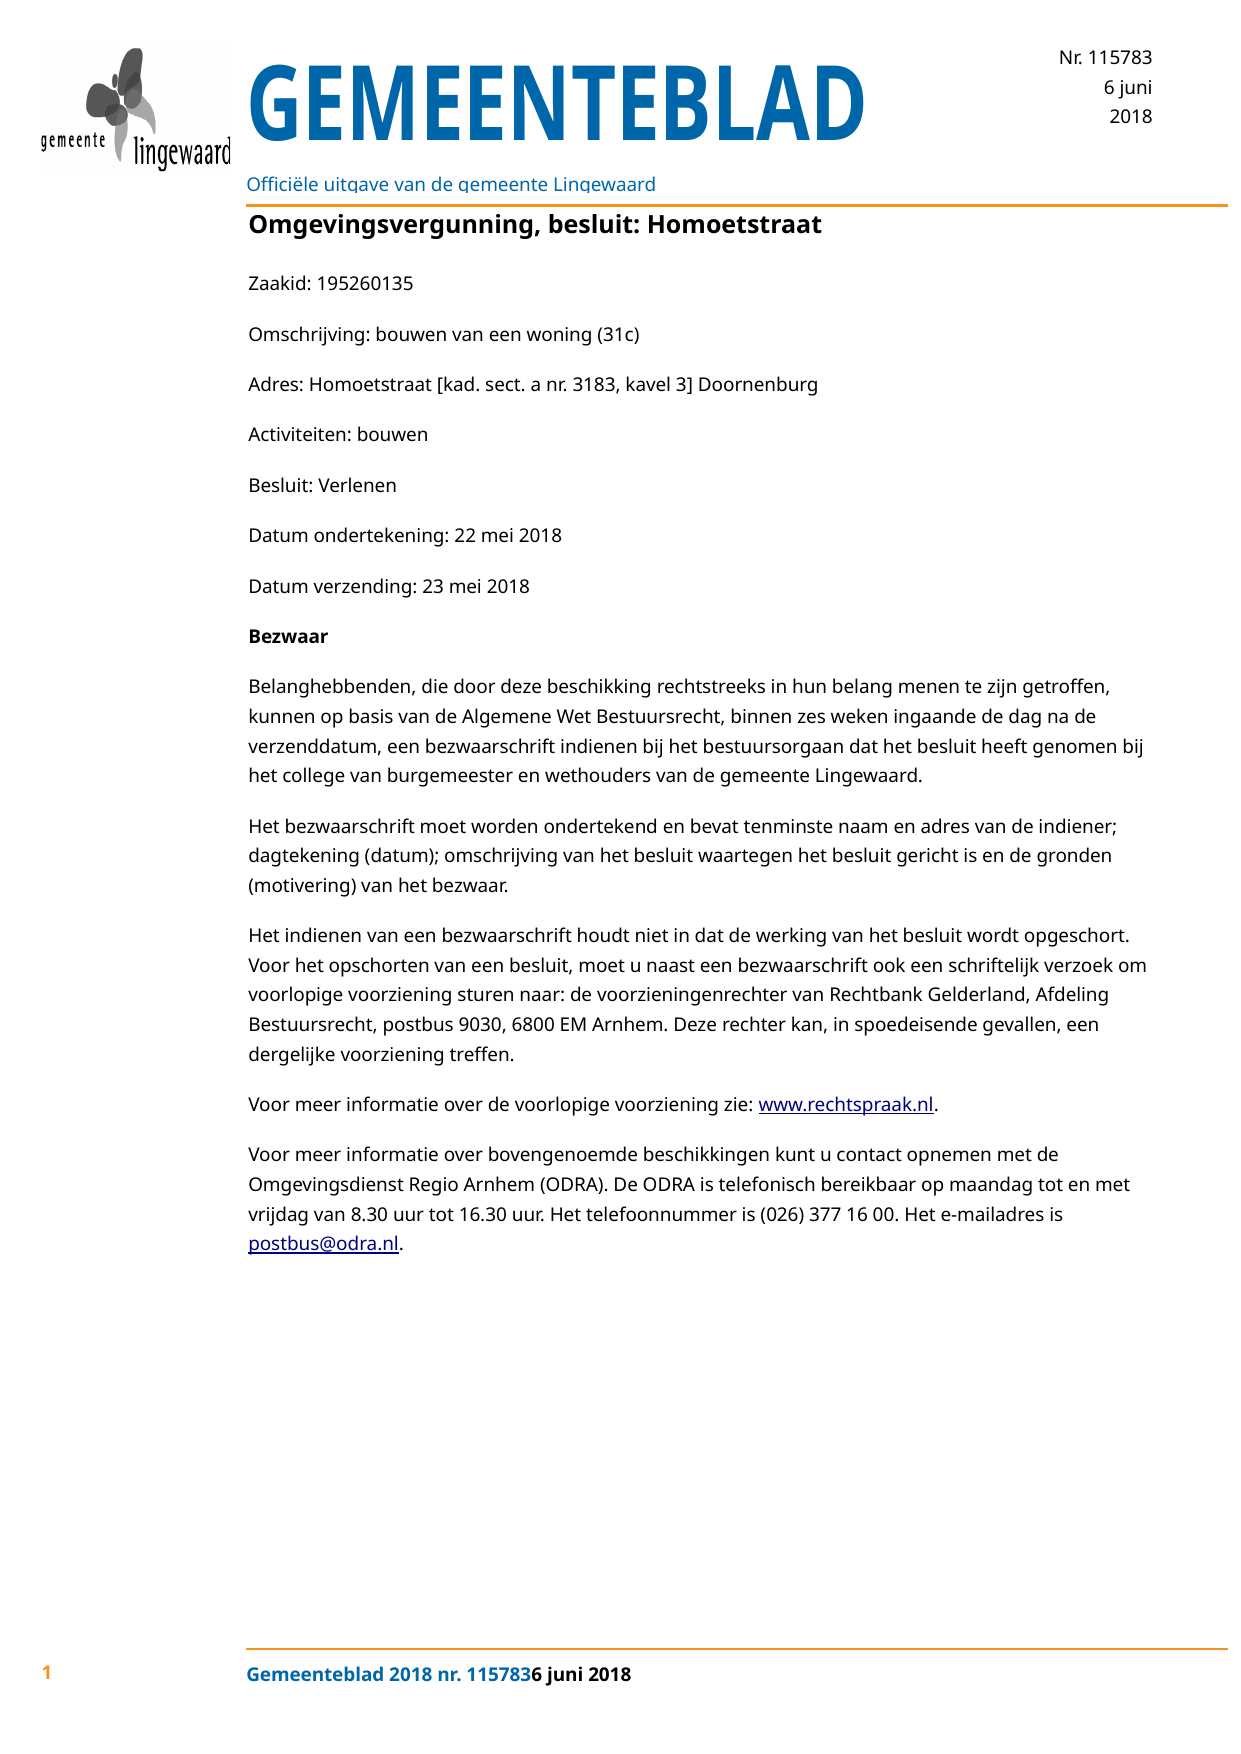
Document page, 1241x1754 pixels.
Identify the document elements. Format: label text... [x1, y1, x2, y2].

picture [41, 47, 231, 172]
text Omgevingsvergunning, besluit: Homoetstraat [248, 207, 1152, 241]
text Voor meer informatie over de voorlopige voorziening zie: www.rechtspraak.nl. [248, 1091, 1152, 1117]
text Besluit: Verlenen [248, 472, 1152, 498]
text Belanghebbenden, die door deze beschikking rechtstreeks in hun belang menen te zijn getroffen, kunnen op basis van de Algemene Wet Bestuursrecht, binnen zes weken ingaande de dag na de verzenddatum, een bezwaarschrift indienen bij het bestuursorgaan dat het besluit heeft genomen bij het college van burgemeester en wethouders van de gemeente Lingewaard. [248, 674, 1152, 788]
text Adres: Homoetstraat [kad. sect. a nr. 3183, kavel 3] Doornenburg [248, 371, 1152, 397]
text Activiteiten: bouwen [248, 422, 1152, 447]
text Bezwaar [248, 623, 1152, 649]
text Voor meer informatie over bovengenoemde beschikkingen kunt u contact opnemen met de Omgevingsdienst Regio Arnhem (ODRA). De ODRA is telefonisch bereikbaar op maandag tot en met vrijdag van 8.30 uur tot 16.30 uur. Het telefoonnummer is (026) 377 16 00. Het e-mailadres is postbus@odra.nl. [248, 1142, 1152, 1256]
text Het bezwaarschrift moet worden ondertekend en bevat tenminste naam en adres van de indiener; dagtekening (datum); omschrijving van het besluit waartegen het besluit gericht is en de gronden (motivering) van het bezwaar. [248, 813, 1152, 898]
text Datum verzending: 23 mei 2018 [248, 573, 1152, 598]
text Omschrijving: bouwen van een woning (31c) [248, 321, 1152, 346]
text Datum ondertekening: 22 mei 2018 [248, 522, 1152, 548]
text Zaakid: 195260135 [248, 270, 1152, 296]
text Het indienen van een bezwaarschrift houdt niet in dat de werking van het besluit wordt opgeschort. Voor het opschorten van een besluit, moet u naast een bezwaarschrift ook een schriftelijk verzoek om voorlopige voorziening sturen naar: de voorzieningenrechter van Rechtbank Gelderland, Afdeling Bestuursrecht, postbus 9030, 6800 EM Arnhem. Deze rechter kan, in spoedeisende gevallen, een dergelijke voorziening treffen. [248, 922, 1152, 1066]
